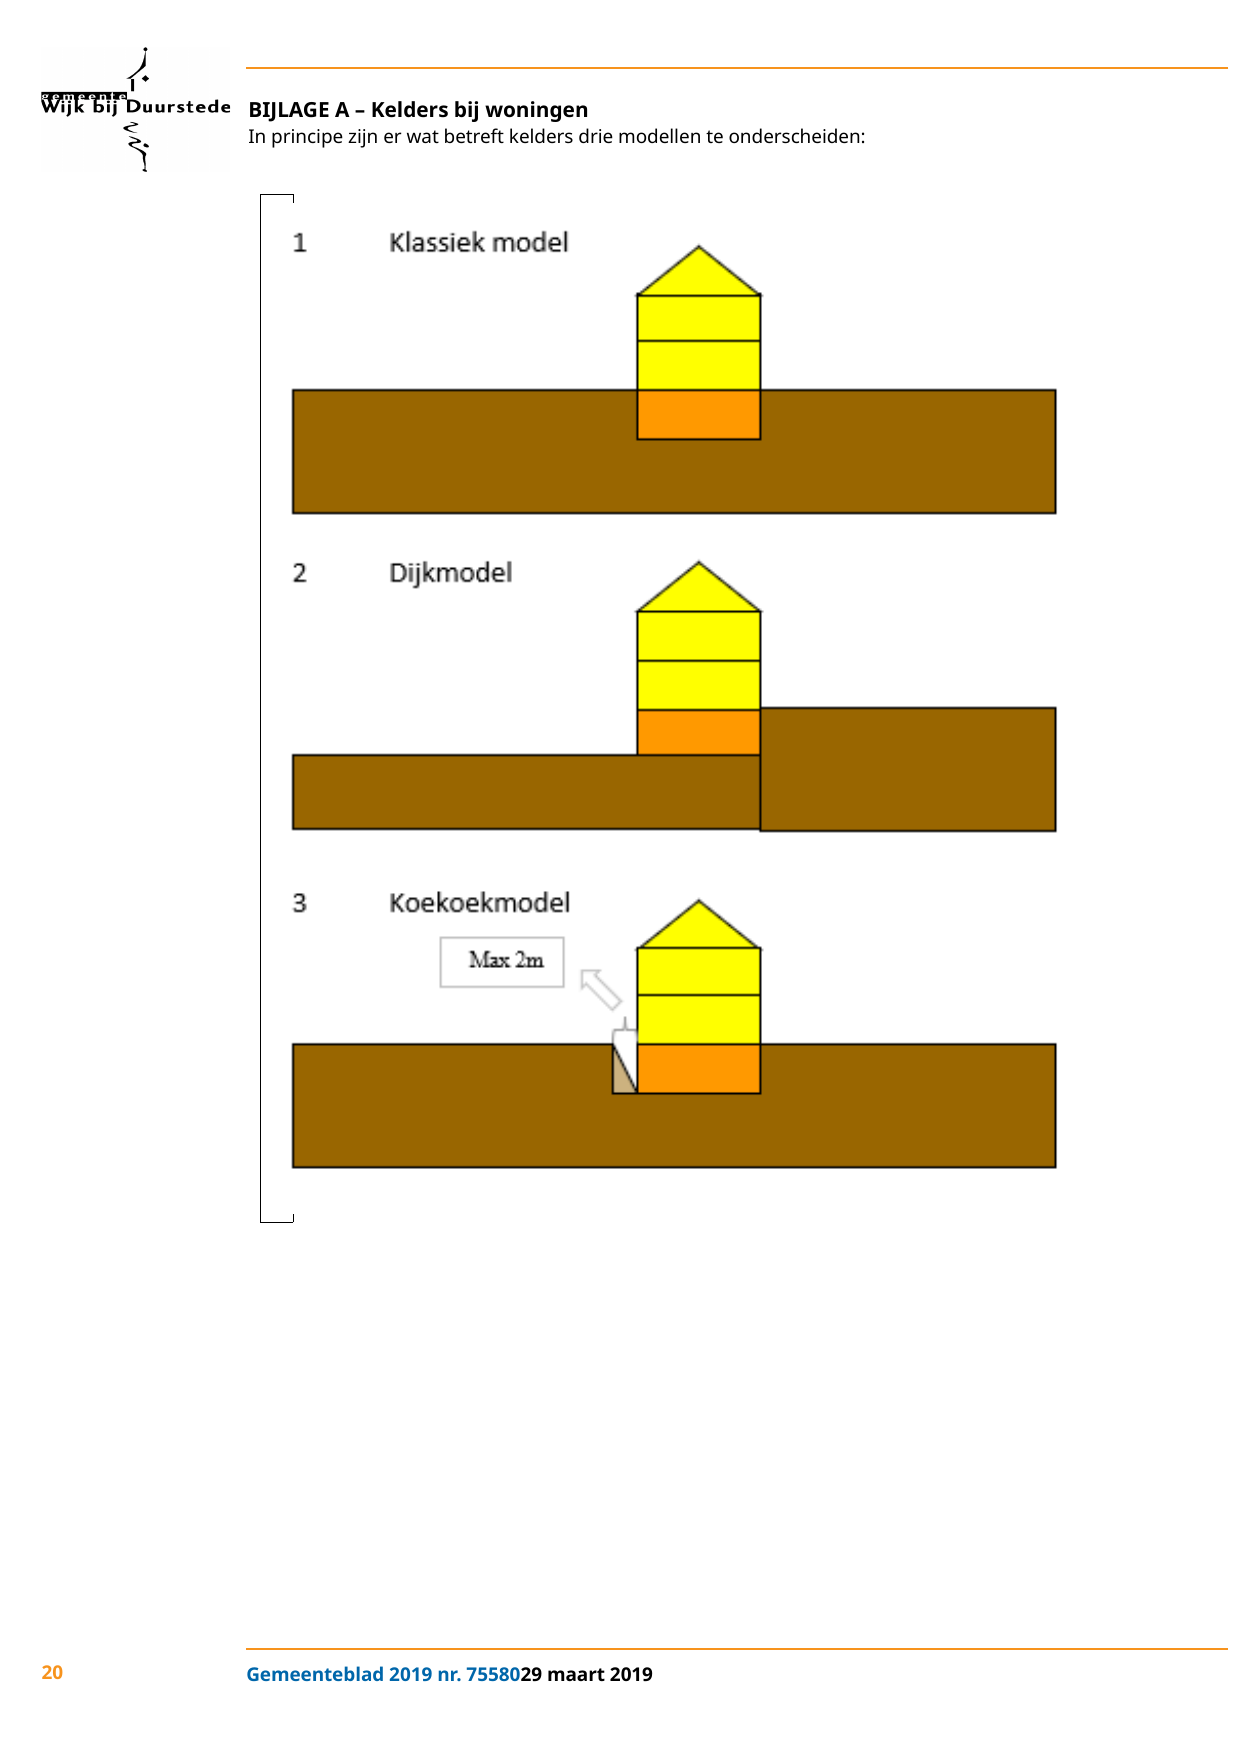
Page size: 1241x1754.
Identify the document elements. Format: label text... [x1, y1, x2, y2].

text In principe zijn er wat betreft kelders drie modellen te onderscheiden: [248, 123, 1152, 149]
picture [41, 47, 231, 172]
picture [268, 203, 1096, 1214]
text BIJLAGE A – Kelders bij woningen [248, 95, 1152, 123]
